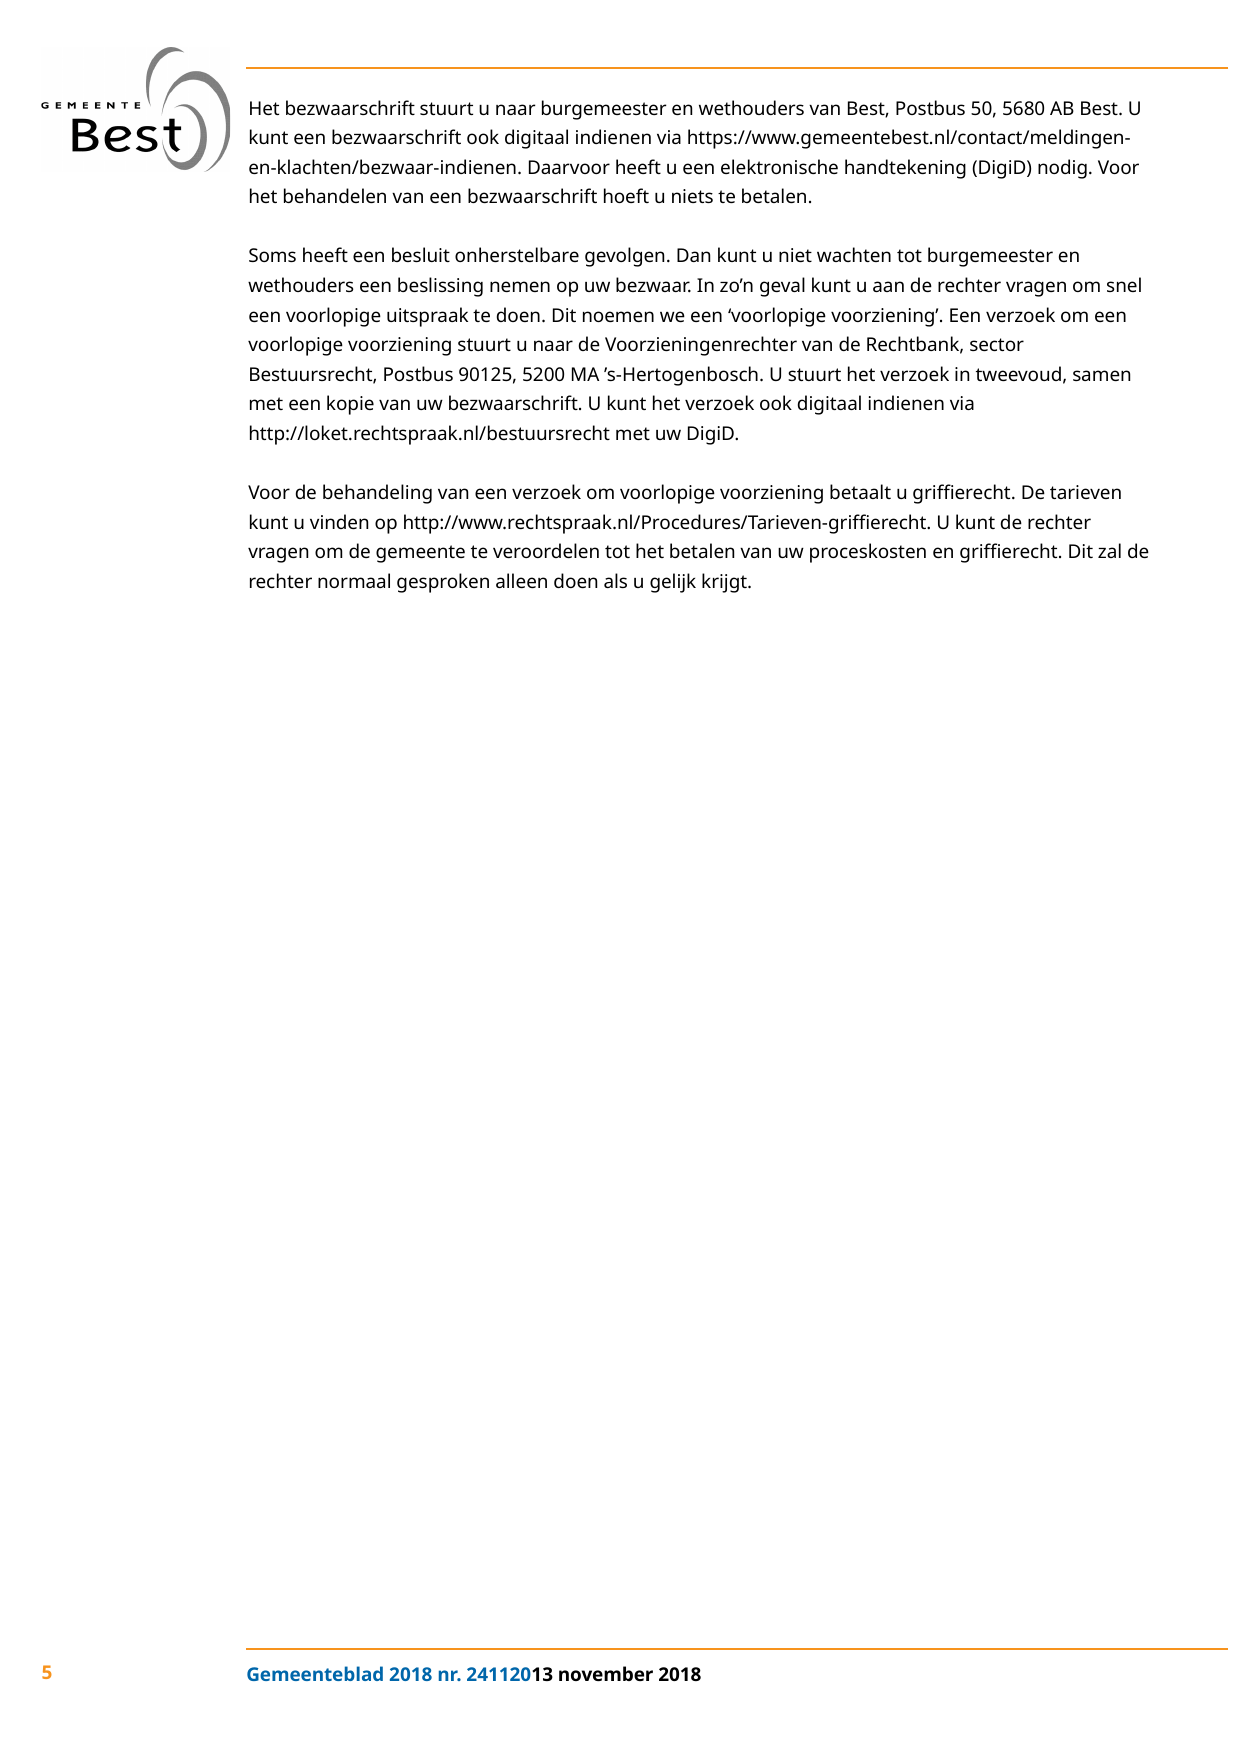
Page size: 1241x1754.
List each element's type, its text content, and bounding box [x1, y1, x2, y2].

text Voor de behandeling van een verzoek om voorlopige voorziening betaalt u griffierecht. De tarieven kunt u vinden op http://www.rechtspraak.nl/Procedures/Tarieven-griffierecht. U kunt de rechter vragen om de gemeente te veroordelen tot het betalen van uw proceskosten en griffierecht. Dit zal de rechter normaal gesproken alleen doen als u gelijk krijgt. [248, 479, 1152, 594]
text Het bezwaarschrift stuurt u naar burgemeester en wethouders van Best, Postbus 50, 5680 AB Best. U kunt een bezwaarschrift ook digitaal indienen via https://www.gemeentebest.nl/contact/meldingen-en-klachten/bezwaar-indienen. Daarvoor heeft u een elektronische handtekening (DigiD) nodig. Voor het behandelen van een bezwaarschrift hoeft u niets te betalen. [248, 95, 1152, 209]
text Soms heeft een besluit onherstelbare gevolgen. Dan kunt u niet wachten tot burgemeester en wethouders een beslissing nemen op uw bezwaar. In zo’n geval kunt u aan de rechter vragen om snel een voorlopige uitspraak te doen. Dit noemen we een ‘voorlopige voorziening’. Een verzoek om een voorlopige voorziening stuurt u naar de Voorzieningenrechter van de Rechtbank, sector Bestuursrecht, Postbus 90125, 5200 MA ’s-Hertogenbosch. U stuurt het verzoek in tweevoud, samen met een kopie van uw bezwaarschrift. U kunt het verzoek ook digitaal indienen via http://loket.rechtspraak.nl/bestuursrecht met uw DigiD. [248, 243, 1152, 446]
picture [41, 47, 231, 172]
